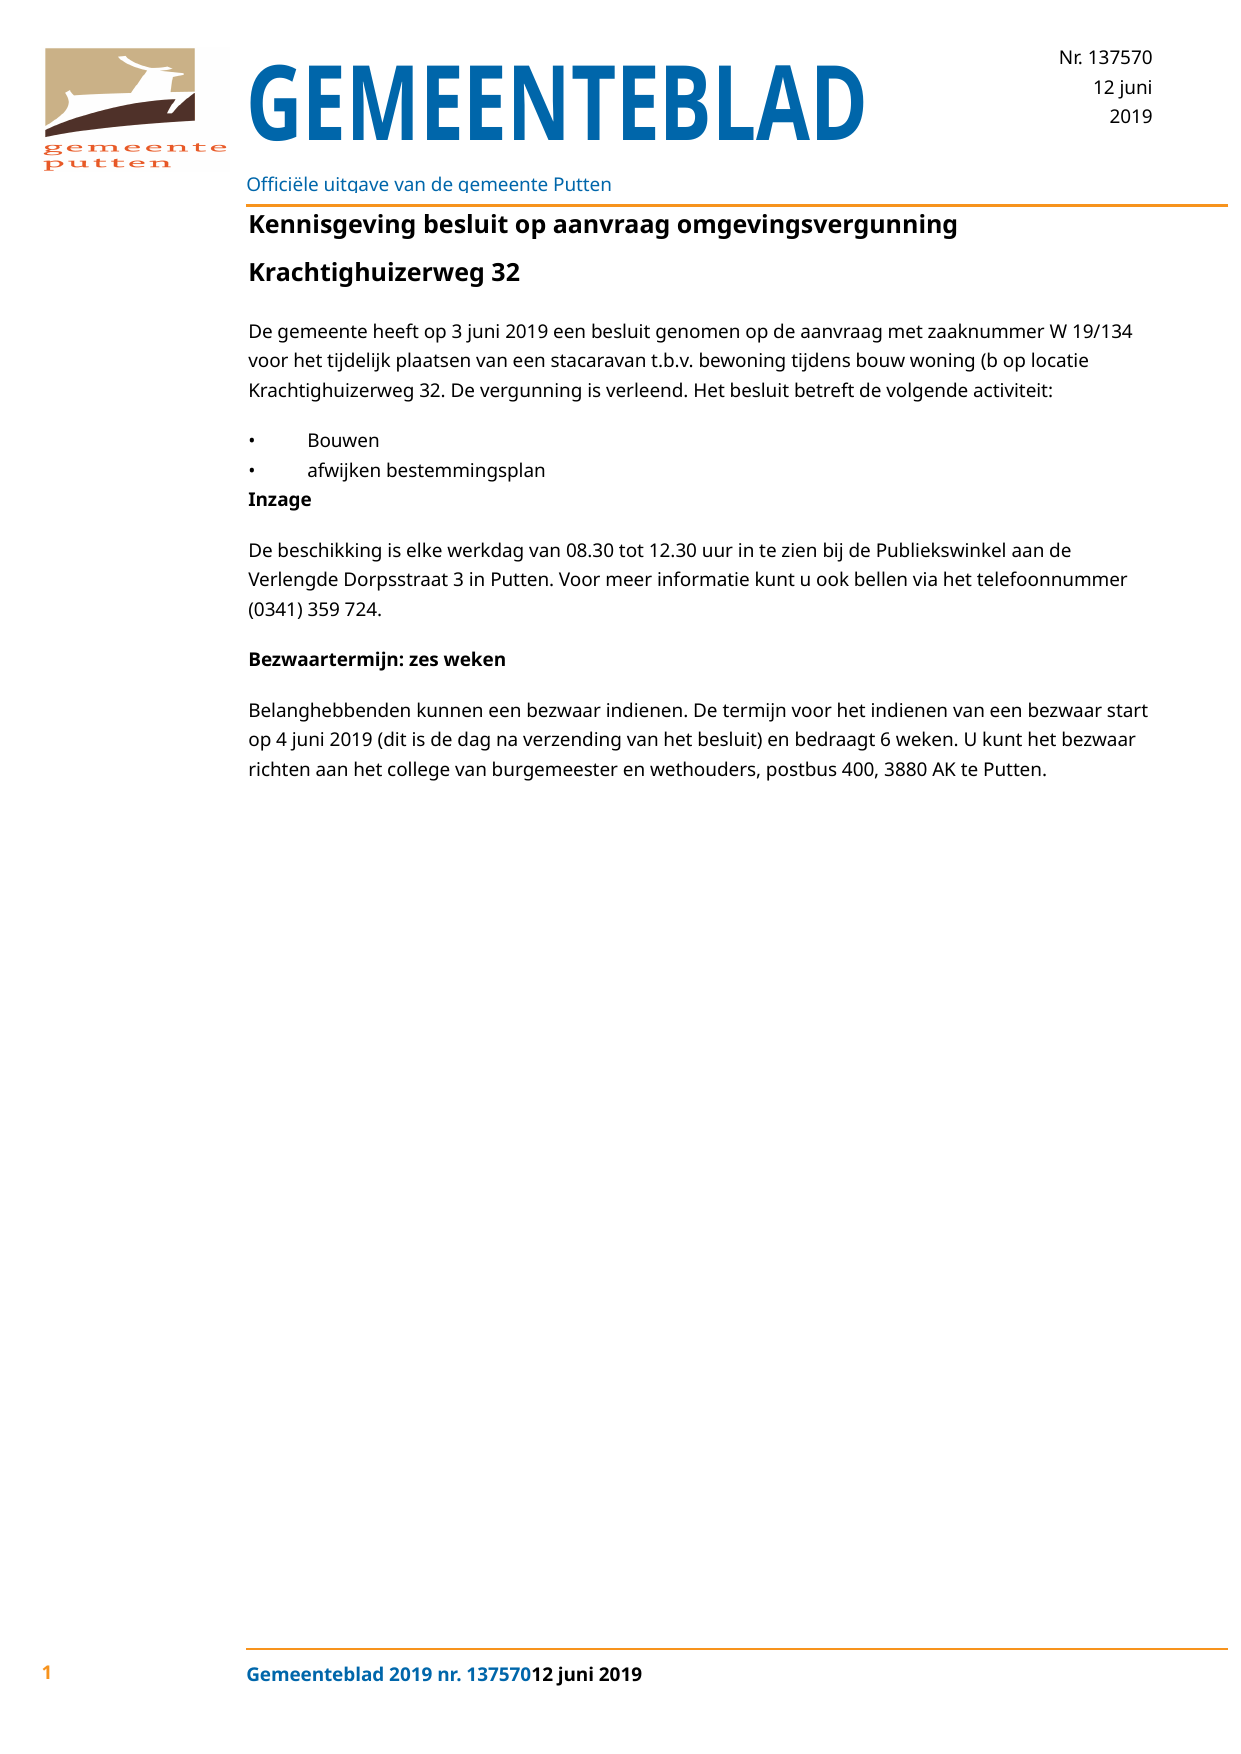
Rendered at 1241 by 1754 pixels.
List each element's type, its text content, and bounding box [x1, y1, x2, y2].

text Bezwaartermijn: zes weken [248, 647, 1152, 672]
text Inzage [248, 487, 1152, 512]
text Belanghebbenden kunnen een bezwaar indienen. De termijn voor het indienen van een bezwaar start op 4 juni 2019 (dit is de dag na verzending van het besluit) en bedraagt 6 weken. U kunt het bezwaar richten aan het college van burgemeester en wethouders, postbus 400, 3880 AK te Putten. [248, 697, 1152, 782]
picture [41, 47, 231, 172]
text Kennisgeving besluit op aanvraag omgevingsvergunning Krachtighuizerweg 32 [248, 207, 1152, 288]
list Bouwen [248, 427, 1152, 453]
text De beschikking is elke werkdag van 08.30 tot 12.30 uur in te zien bij de Publiekswinkel aan de Verlengde Dorpsstraat 3 in Putten. Voor meer informatie kunt u ook bellen via het telefoonnummer (0341) 359 724. [248, 537, 1152, 622]
text De gemeente heeft op 3 juni 2019 een besluit genomen op de aanvraag met zaaknummer W 19/134 voor het tijdelijk plaatsen van een stacaravan t.b.v. bewoning tijdens bouw woning (b op locatie Krachtighuizerweg 32. De vergunning is verleend. Het besluit betreft de volgende activiteit: [248, 318, 1152, 403]
list afwijken bestemmingsplan [248, 457, 1152, 483]
